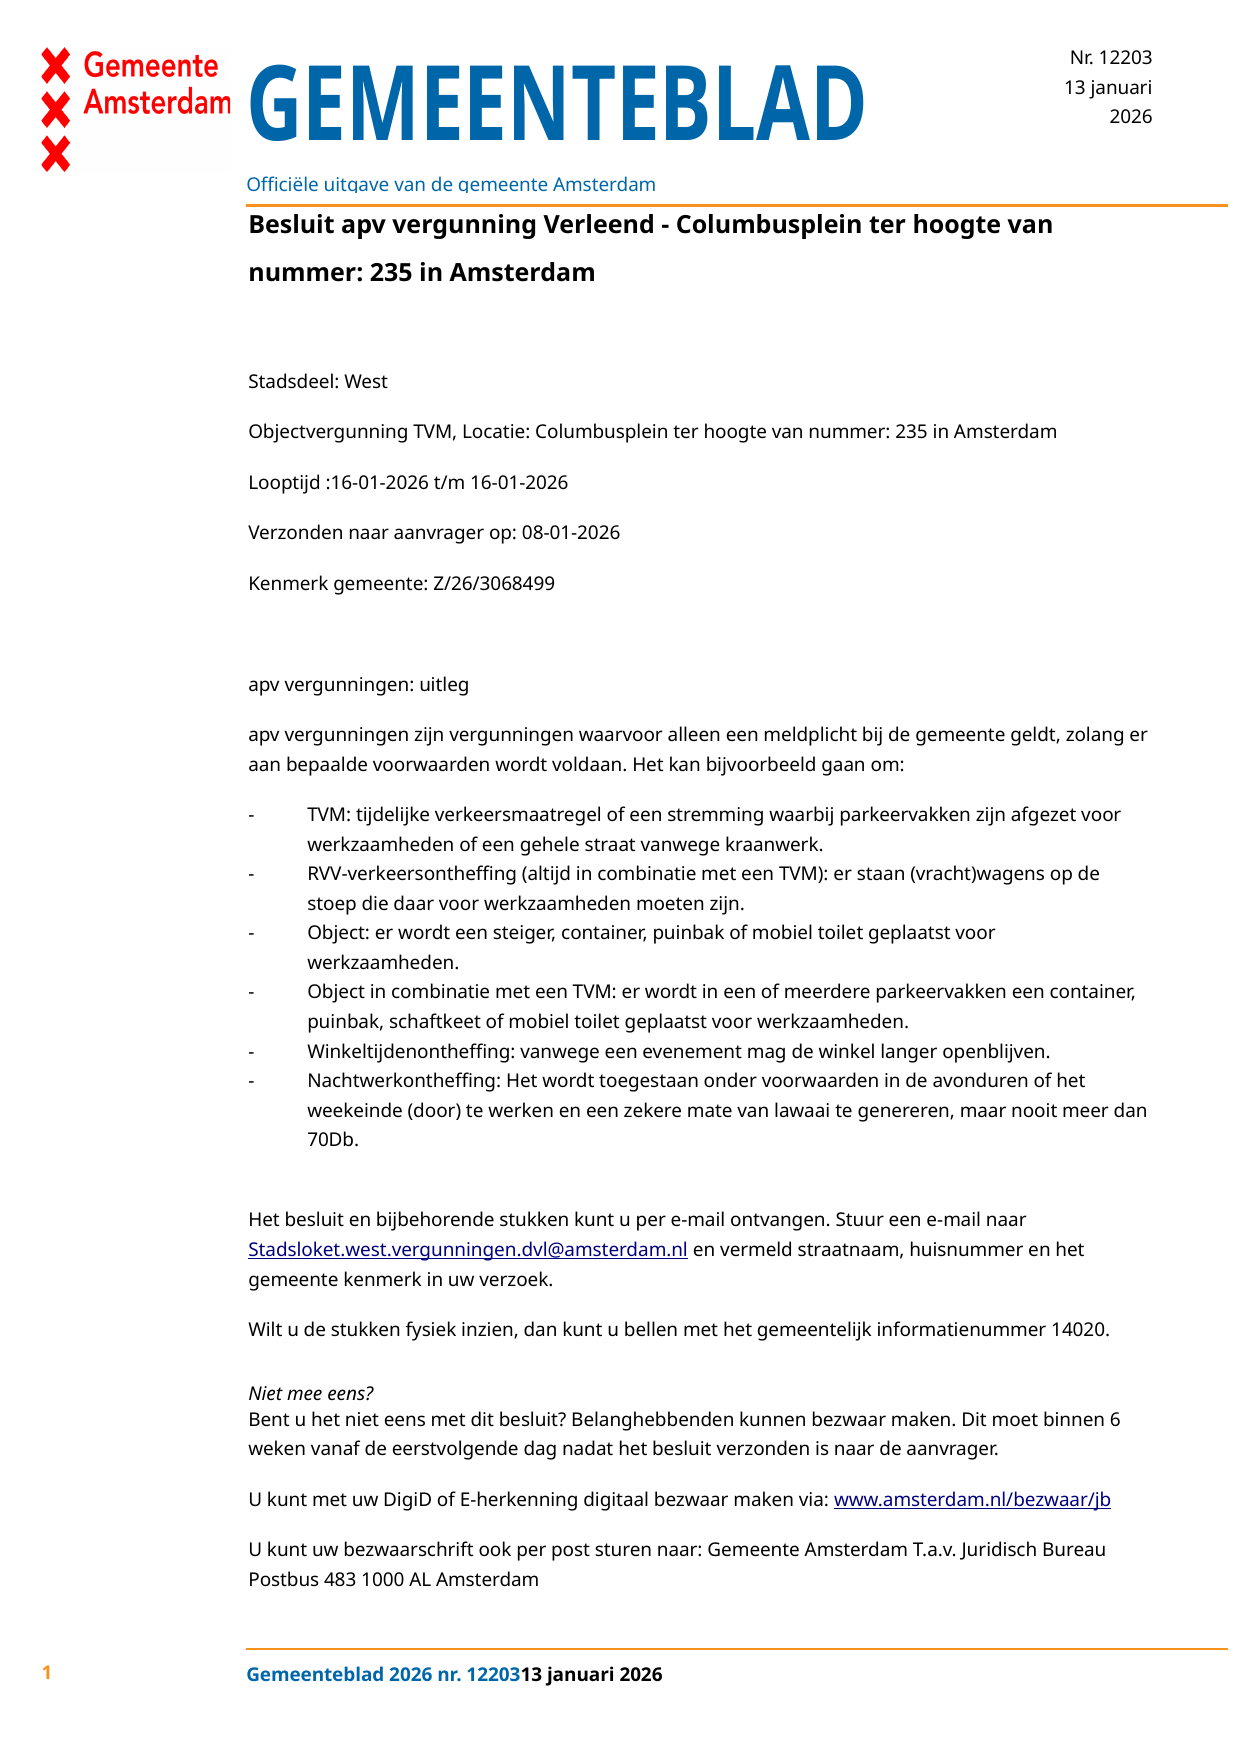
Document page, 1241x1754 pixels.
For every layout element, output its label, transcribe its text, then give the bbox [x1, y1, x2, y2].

text apv vergunningen: uitleg [248, 671, 1152, 697]
text Looptijd :16-01-2026 t/m 16-01-2026 [248, 469, 1152, 495]
text Objectvergunning TVM, Locatie: Columbusplein ter hoogte van nummer: 235 in Amsterdam [248, 419, 1152, 444]
text Het besluit en bijbehorende stukken kunt u per e-mail ontvangen. Stuur een e-mail naar Stadsloket.west.vergunningen.dvl@amsterdam.nl en vermeld straatnaam, huisnummer en het gemeente kenmerk in uw verzoek. [248, 1207, 1152, 1292]
list Nachtwerkontheffing: Het wordt toegestaan onder voorwaarden in de avonduren of het weekeinde (door) te werken en een zekere mate van lawaai te genereren, maar nooit meer dan 70Db. [248, 1067, 1152, 1152]
text Niet mee eens? [248, 1380, 1152, 1406]
text apv vergunningen zijn vergunningen waarvoor alleen een meldplicht bij de gemeente geldt, zolang er aan bepaalde voorwaarden wordt voldaan. Het kan bijvoorbeeld gaan om: [248, 721, 1152, 777]
list TVM: tijdelijke verkeersmaatregel of een stremming waarbij parkeervakken zijn afgezet voor werkzaamheden of een gehele straat vanwege kraanwerk. [248, 801, 1152, 857]
picture [41, 47, 231, 172]
text Wilt u de stukken fysiek inzien, dan kunt u bellen met het gemeentelijk informatienummer 14020. [248, 1316, 1152, 1342]
list Object: er wordt een steiger, container, puinbak of mobiel toilet geplaatst voor werkzaamheden. [248, 919, 1152, 975]
list Winkeltijdenontheffing: vanwege een evenement mag de winkel langer openblijven. [248, 1038, 1152, 1064]
text Bent u het niet eens met dit besluit? Belanghebbenden kunnen bezwaar maken. Dit moet binnen 6 weken vanaf de eerstvolgende dag nadat het besluit verzonden is naar de aanvrager. [248, 1406, 1152, 1461]
text U kunt met uw DigiD of E-herkenning digitaal bezwaar maken via: www.amsterdam.nl/bezwaar/jb [248, 1486, 1152, 1512]
list RVV-verkeersontheffing (altijd in combinatie met een TVM): er staan (vracht)wagens op de stoep die daar voor werkzaamheden moeten zijn. [248, 860, 1152, 916]
text Stadsdeel: West [248, 368, 1152, 394]
text Kenmerk gemeente: Z/26/3068499 [248, 570, 1152, 596]
list Object in combinatie met een TVM: er wordt in een of meerdere parkeervakken een container, puinbak, schaftkeet of mobiel toilet geplaatst voor werkzaamheden. [248, 979, 1152, 1034]
text U kunt uw bezwaarschrift ook per post sturen naar: Gemeente Amsterdam T.a.v. Juridisch Bureau Postbus 483 1000 AL Amsterdam [248, 1536, 1152, 1592]
text Verzonden naar aanvrager op: 08-01-2026 [248, 519, 1152, 545]
text Besluit apv vergunning Verleend - Columbusplein ter hoogte van nummer: 235 in Amsterdam [248, 207, 1152, 288]
